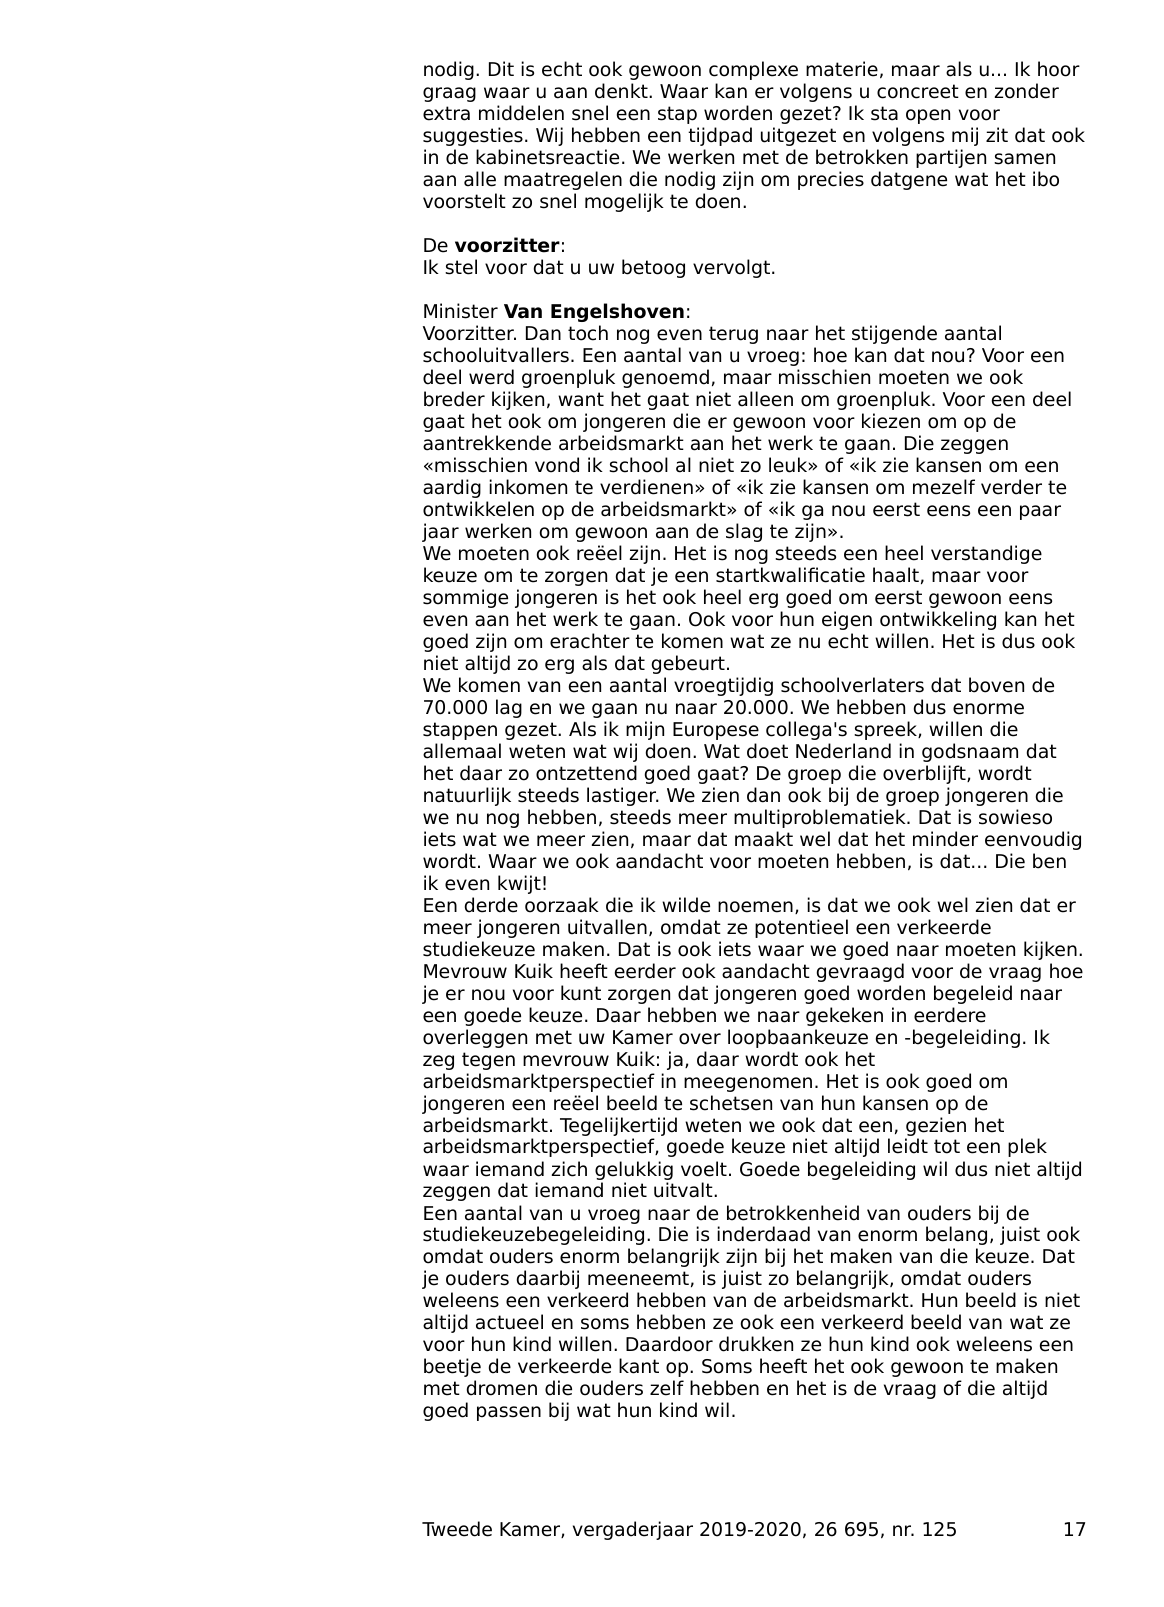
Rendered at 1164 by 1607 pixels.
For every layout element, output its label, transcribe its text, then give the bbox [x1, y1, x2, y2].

text Minister Van Engelshoven: [422, 301, 1087, 323]
text Een derde oorzaak die ik wilde noemen, is dat we ook wel zien dat er meer jongeren uitvallen, omdat ze potentieel een verkeerde studiekeuze maken. Dat is ook iets waar we goed naar moeten kijken. Mevrouw Kuik heeft eerder ook aandacht gevraagd voor de vraag hoe je er nou voor kunt zorgen dat jongeren goed worden begeleid naar een goede keuze. Daar hebben we naar gekeken in eerdere overleggen met uw Kamer over loopbaankeuze en -begeleiding. Ik zeg tegen mevrouw Kuik: ja, daar wordt ook het arbeidsmarktperspectief in meegenomen. Het is ook goed om jongeren een reëel beeld te schetsen van hun kansen op de arbeidsmarkt. Tegelijkertijd weten we ook dat een, gezien het arbeidsmarktperspectief, goede keuze niet altijd leidt tot een plek waar iemand zich gelukkig voelt. Goede begeleiding wil dus niet altijd zeggen dat iemand niet uitvalt. [422, 895, 1087, 1202]
text Voorzitter. Dan toch nog even terug naar het stijgende aantal schooluitvallers. Een aantal van u vroeg: hoe kan dat nou? Voor een deel werd groenpluk genoemd, maar misschien moeten we ook breder kijken, want het gaat niet alleen om groenpluk. Voor een deel gaat het ook om jongeren die er gewoon voor kiezen om op de aantrekkende arbeidsmarkt aan het werk te gaan. Die zeggen «misschien vond ik school al niet zo leuk» of «ik zie kansen om een aardig inkomen te verdienen» of «ik zie kansen om mezelf verder te ontwikkelen op de arbeidsmarkt» of «ik ga nou eerst eens een paar jaar werken om gewoon aan de slag te zijn». [422, 323, 1087, 543]
text nodig. Dit is echt ook gewoon complexe materie, maar als u... Ik hoor graag waar u aan denkt. Waar kan er volgens u concreet en zonder extra middelen snel een stap worden gezet? Ik sta open voor suggesties. Wij hebben een tijdpad uitgezet en volgens mij zit dat ook in de kabinetsreactie. We werken met de betrokken partijen samen aan alle maatregelen die nodig zijn om precies datgene wat het ibo voorstelt zo snel mogelijk te doen. [422, 59, 1087, 213]
text De voorzitter: [422, 235, 1087, 257]
text Ik stel voor dat u uw betoog vervolgt. [422, 257, 1087, 279]
text We komen van een aantal vroegtijdig schoolverlaters dat boven de 70.000 lag en we gaan nu naar 20.000. We hebben dus enorme stappen gezet. Als ik mijn Europese collega's spreek, willen die allemaal weten wat wij doen. Wat doet Nederland in godsnaam dat het daar zo ontzettend goed gaat? De groep die overblijft, wordt natuurlijk steeds lastiger. We zien dan ook bij de groep jongeren die we nu nog hebben, steeds meer multiproblematiek. Dat is sowieso iets wat we meer zien, maar dat maakt wel dat het minder eenvoudig wordt. Waar we ook aandacht voor moeten hebben, is dat... Die ben ik even kwijt! [422, 675, 1087, 895]
text We moeten ook reëel zijn. Het is nog steeds een heel verstandige keuze om te zorgen dat je een startkwalificatie haalt, maar voor sommige jongeren is het ook heel erg goed om eerst gewoon eens even aan het werk te gaan. Ook voor hun eigen ontwikkeling kan het goed zijn om erachter te komen wat ze nu echt willen. Het is dus ook niet altijd zo erg als dat gebeurt. [422, 543, 1087, 675]
text Een aantal van u vroeg naar de betrokkenheid van ouders bij de studiekeuzebegeleiding. Die is inderdaad van enorm belang, juist ook omdat ouders enorm belangrijk zijn bij het maken van die keuze. Dat je ouders daarbij meeneemt, is juist zo belangrijk, omdat ouders weleens een verkeerd hebben van de arbeidsmarkt. Hun beeld is niet altijd actueel en soms hebben ze ook een verkeerd beeld van wat ze voor hun kind willen. Daardoor drukken ze hun kind ook weleens een beetje de verkeerde kant op. Soms heeft het ook gewoon te maken met dromen die ouders zelf hebben en het is de vraag of die altijd goed passen bij wat hun kind wil. [422, 1202, 1087, 1422]
